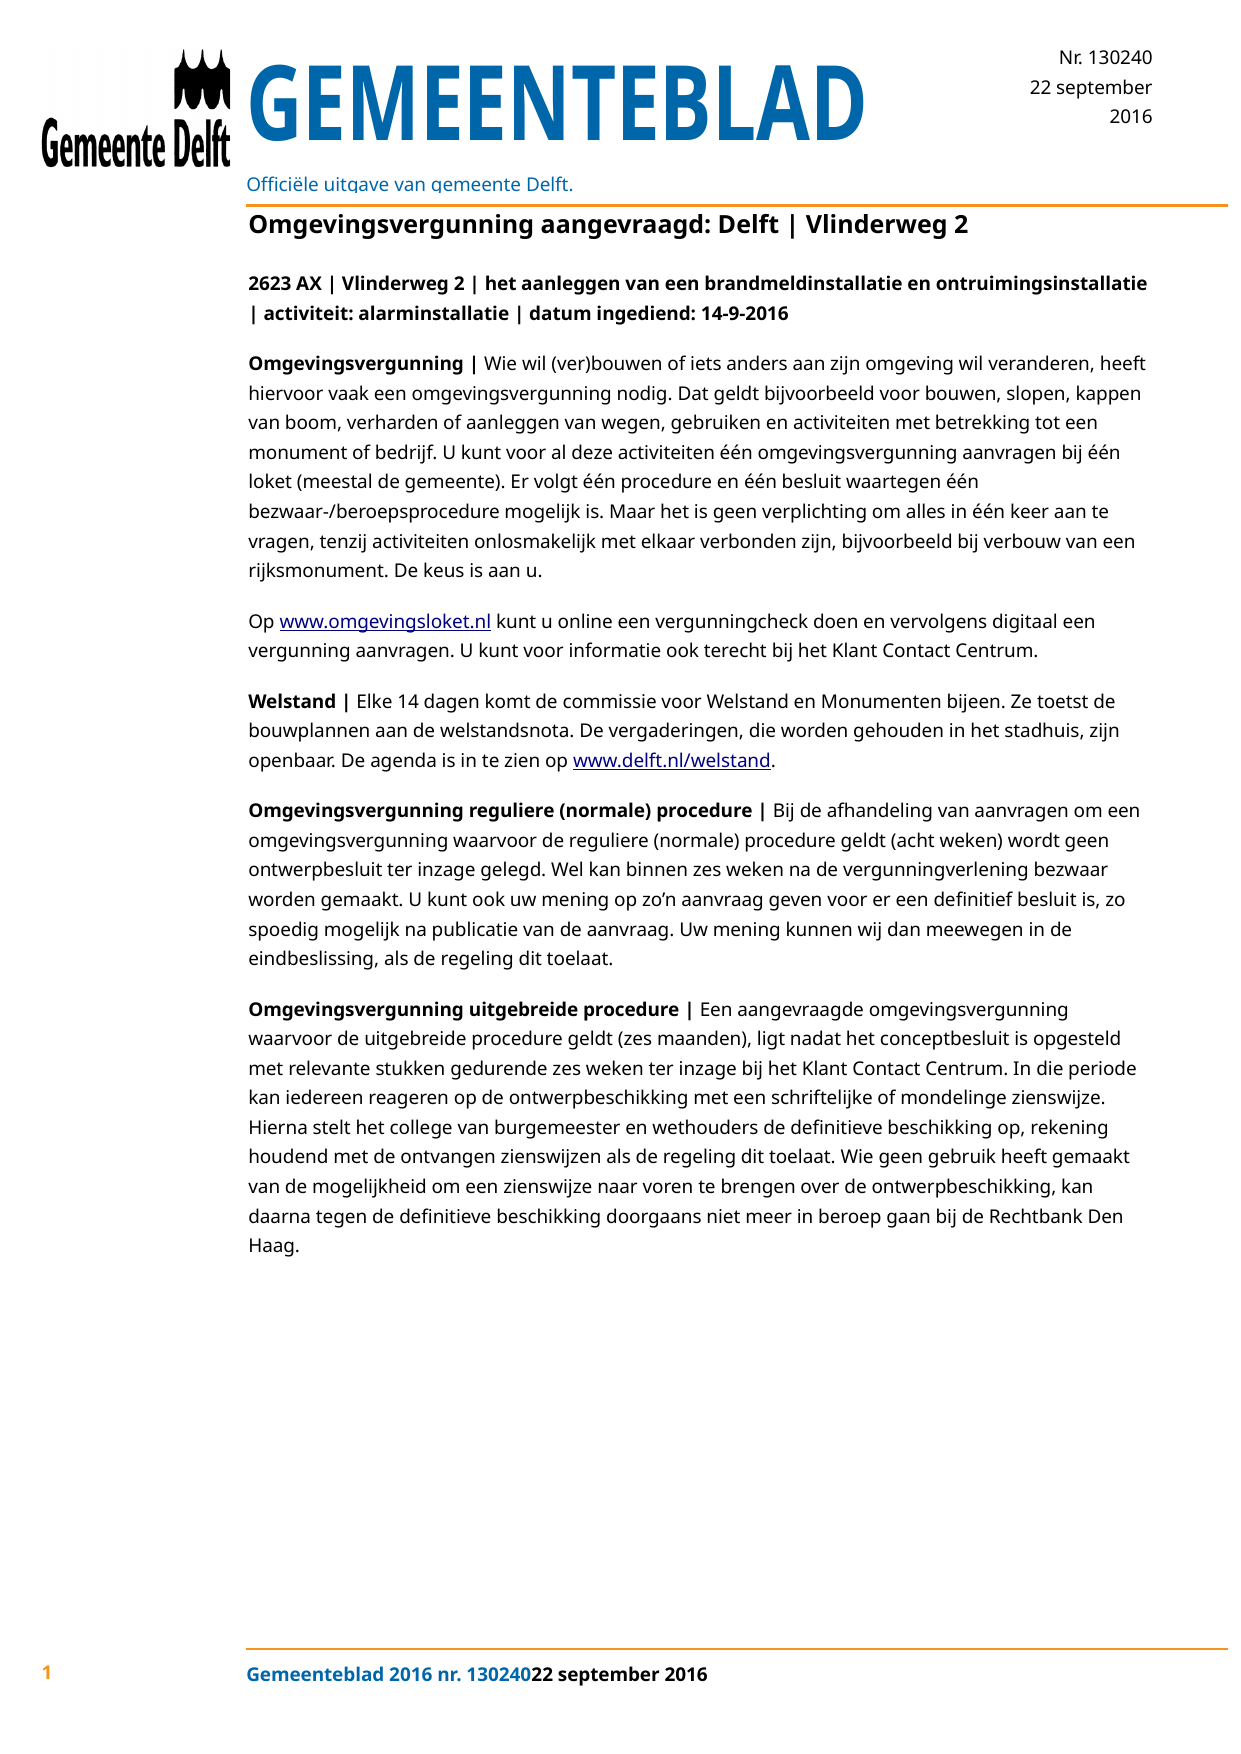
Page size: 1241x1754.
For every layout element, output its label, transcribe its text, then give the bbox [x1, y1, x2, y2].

picture [41, 47, 231, 172]
text Welstand | Elke 14 dagen komt de commissie voor Welstand en Monumenten bijeen. Ze toetst de bouwplannen aan de welstandsnota. De vergaderingen, die worden gehouden in het stadhuis, zijn openbaar. De agenda is in te zien op www.delft.nl/welstand. [248, 688, 1152, 773]
text 2623 AX | Vlinderweg 2 | het aanleggen van een brandmeldinstallatie en ontruimingsinstallatie | activiteit: alarminstallatie | datum ingediend: 14-9-2016 [248, 270, 1152, 326]
text Op www.omgevingsloket.nl kunt u online een vergunningcheck doen en vervolgens digitaal een vergunning aanvragen. U kunt voor informatie ook terecht bij het Klant Contact Centrum. [248, 608, 1152, 663]
text Omgevingsvergunning | Wie wil (ver)bouwen of iets anders aan zijn omgeving wil veranderen, heeft hiervoor vaak een omgevingsvergunning nodig. Dat geldt bijvoorbeeld voor bouwen, slopen, kappen van boom, verharden of aanleggen van wegen, gebruiken en activiteiten met betrekking tot een monument of bedrijf. U kunt voor al deze activiteiten één omgevingsvergunning aanvragen bij één loket (meestal de gemeente). Er volgt één procedure en één besluit waartegen één bezwaar-/beroepsprocedure mogelijk is. Maar het is geen verplichting om alles in één keer aan te vragen, tenzij activiteiten onlosmakelijk met elkaar verbonden zijn, bijvoorbeeld bij verbouw van een rijksmonument. De keus is aan u. [248, 350, 1152, 583]
text Omgevingsvergunning uitgebreide procedure | Een aangevraagde omgevingsvergunning waarvoor de uitgebreide procedure geldt (zes maanden), ligt nadat het conceptbesluit is opgesteld met relevante stukken gedurende zes weken ter inzage bij het Klant Contact Centrum. In die periode kan iedereen reageren op de ontwerpbeschikking met een schriftelijke of mondelinge zienswijze. Hierna stelt het college van burgemeester en wethouders de definitieve beschikking op, rekening houdend met de ontvangen zienswijzen als de regeling dit toelaat. Wie geen gebruik heeft gemaakt van de mogelijkheid om een zienswijze naar voren te brengen over de ontwerpbeschikking, kan daarna tegen de definitieve beschikking doorgaans niet meer in beroep gaan bij de Rechtbank Den Haag. [248, 996, 1152, 1258]
text Omgevingsvergunning aangevraagd: Delft | Vlinderweg 2 [248, 207, 1152, 241]
text Omgevingsvergunning reguliere (normale) procedure | Bij de afhandeling van aanvragen om een omgevingsvergunning waarvoor de reguliere (normale) procedure geldt (acht weken) wordt geen ontwerpbesluit ter inzage gelegd. Wel kan binnen zes weken na de vergunningverlening bezwaar worden gemaakt. U kunt ook uw mening op zo’n aanvraag geven voor er een definitief besluit is, zo spoedig mogelijk na publicatie van de aanvraag. Uw mening kunnen wij dan meewegen in de eindbeslissing, als de regeling dit toelaat. [248, 797, 1152, 971]
